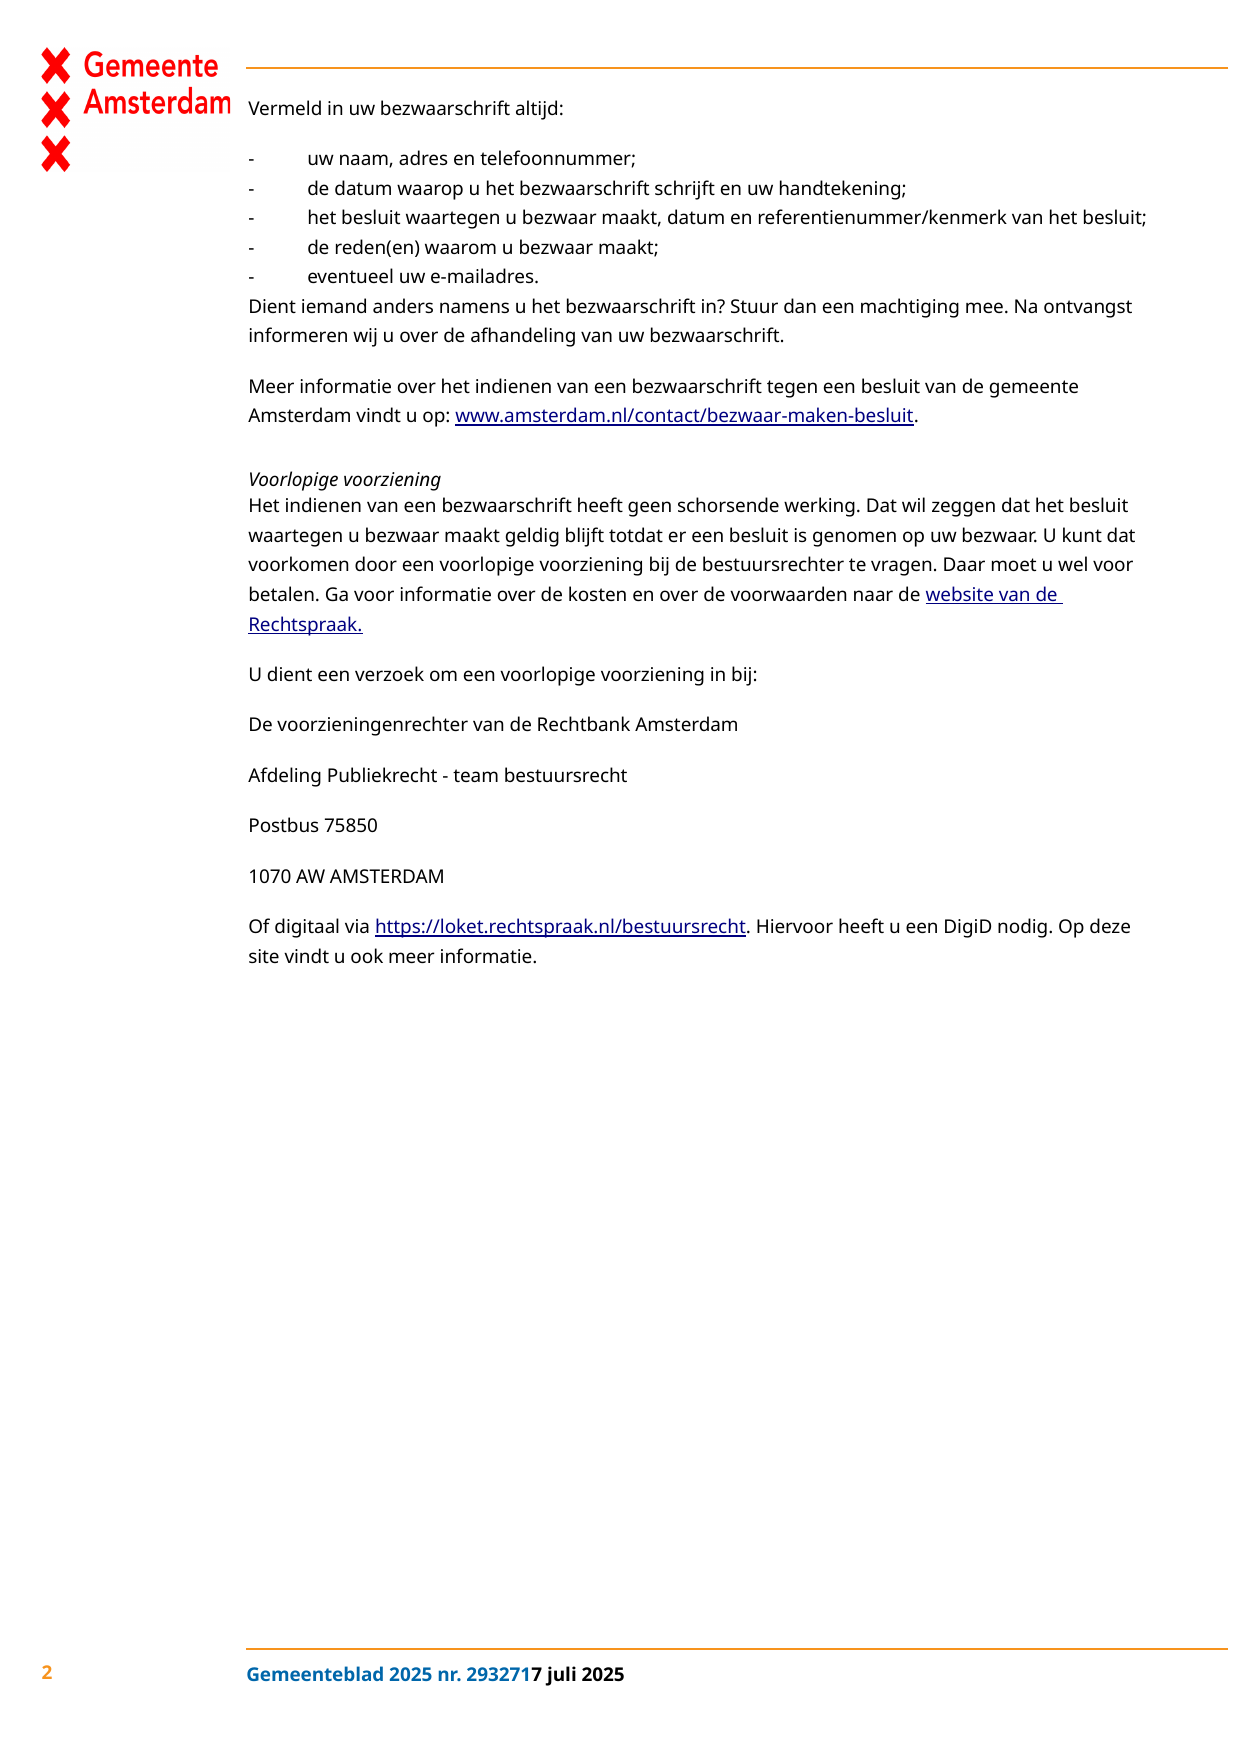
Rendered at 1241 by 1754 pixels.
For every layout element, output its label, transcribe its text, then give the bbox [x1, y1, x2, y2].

list de datum waarop u het bezwaarschrift schrijft en uw handtekening; [248, 175, 1152, 201]
text Het indienen van een bezwaarschrift heeft geen schorsende werking. Dat wil zeggen dat het besluit waartegen u bezwaar maakt geldig blijft totdat er een besluit is genomen op uw bezwaar. U kunt dat voorkomen door een voorlopige voorziening bij de bestuursrechter te vragen. Daar moet u wel voor betalen. Ga voor informatie over de kosten en over de voorwaarden naar de website van de Rechtspraak. [248, 492, 1152, 636]
text Vermeld in uw bezwaarschrift altijd: [248, 95, 1152, 121]
text De voorzieningenrechter van de Rechtbank Amsterdam [248, 712, 1152, 737]
text Postbus 75850 [248, 812, 1152, 838]
text U dient een verzoek om een voorlopige voorziening in bij: [248, 661, 1152, 687]
text Dient iemand anders namens u het bezwaarschrift in? Stuur dan een machtiging mee. Na ontvangst informeren wij u over de afhandeling van uw bezwaarschrift. [248, 293, 1152, 348]
list uw naam, adres en telefoonnummer; [248, 145, 1152, 171]
list de reden(en) waarom u bezwaar maakt; [248, 234, 1152, 260]
text Of digitaal via https://loket.rechtspraak.nl/bestuursrecht. Hiervoor heeft u een DigiD nodig. Op deze site vindt u ook meer informatie. [248, 913, 1152, 968]
text Voorlopige voorziening [248, 467, 1152, 492]
text 1070 AW AMSTERDAM [248, 863, 1152, 888]
text Meer informatie over het indienen van een bezwaarschrift tegen een besluit van de gemeente Amsterdam vindt u op: www.amsterdam.nl/contact/bezwaar-maken-besluit. [248, 373, 1152, 428]
picture [41, 47, 231, 172]
text Afdeling Publiekrecht - team bestuursrecht [248, 762, 1152, 788]
list het besluit waartegen u bezwaar maakt, datum en referentienummer/kenmerk van het besluit; [248, 204, 1152, 230]
list eventueel uw e-mailadres. [248, 263, 1152, 289]
